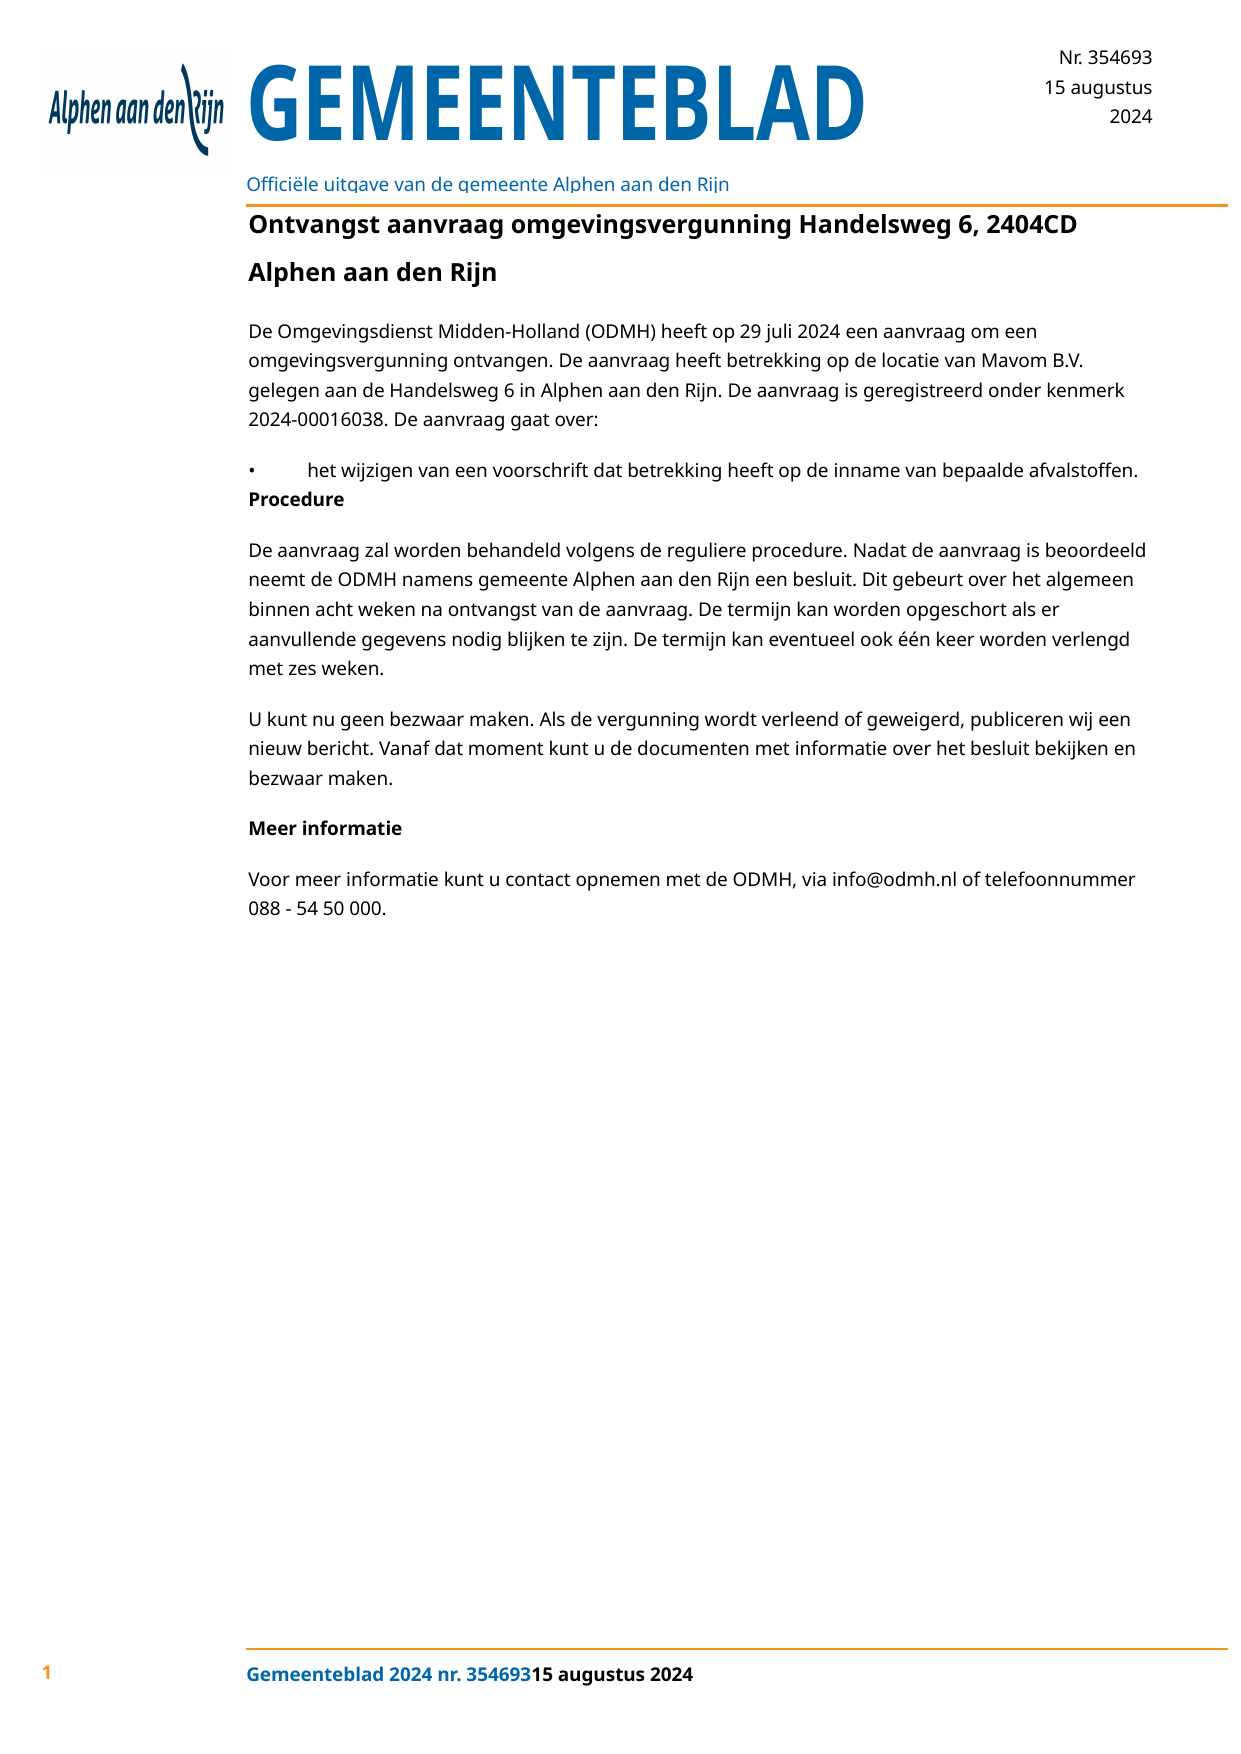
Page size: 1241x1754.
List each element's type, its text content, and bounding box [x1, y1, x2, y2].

text Meer informatie [248, 815, 1152, 841]
picture [41, 47, 231, 172]
list het wijzigen van een voorschrift dat betrekking heeft op de inname van bepaalde afvalstoffen. [248, 457, 1152, 483]
text Ontvangst aanvraag omgevingsvergunning Handelsweg 6, 2404CD Alphen aan den Rijn [248, 207, 1152, 288]
text Voor meer informatie kunt u contact opnemen met de ODMH, via info@odmh.nl of telefoonnummer 088 - 54 50 000. [248, 866, 1152, 921]
text U kunt nu geen bezwaar maken. Als de vergunning wordt verleend of geweigerd, publiceren wij een nieuw bericht. Vanaf dat moment kunt u de documenten met informatie over het besluit bekijken en bezwaar maken. [248, 706, 1152, 791]
text Procedure [248, 487, 1152, 512]
text De Omgevingsdienst Midden-Holland (ODMH) heeft op 29 juli 2024 een aanvraag om een omgevingsvergunning ontvangen. De aanvraag heeft betrekking op de locatie van Mavom B.V. gelegen aan de Handelsweg 6 in Alphen aan den Rijn. De aanvraag is geregistreerd onder kenmerk 2024-00016038. De aanvraag gaat over: [248, 318, 1152, 432]
text De aanvraag zal worden behandeld volgens de reguliere procedure. Nadat de aanvraag is beoordeeld neemt de ODMH namens gemeente Alphen aan den Rijn een besluit. Dit gebeurt over het algemeen binnen acht weken na ontvangst van de aanvraag. De termijn kan worden opgeschort als er aanvullende gegevens nodig blijken te zijn. De termijn kan eventueel ook één keer worden verlengd met zes weken. [248, 537, 1152, 681]
